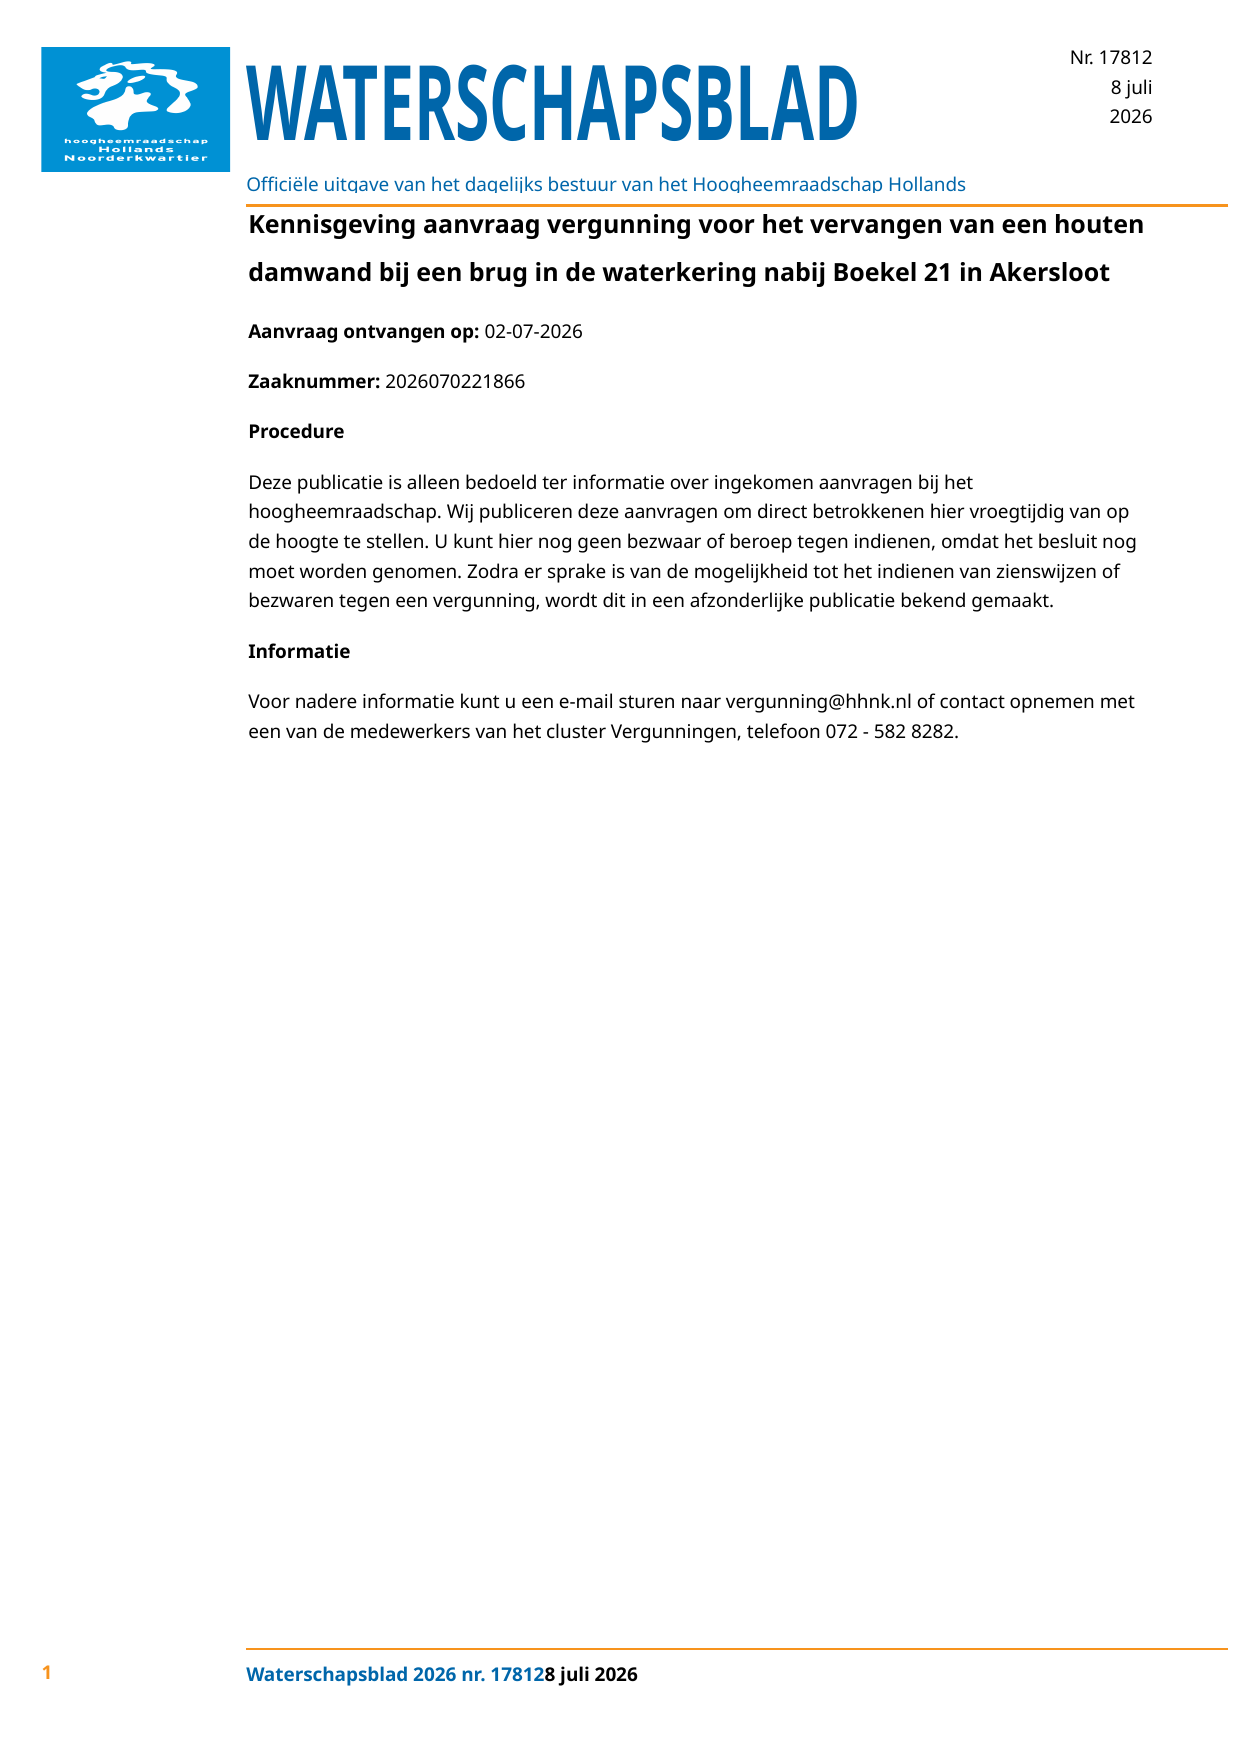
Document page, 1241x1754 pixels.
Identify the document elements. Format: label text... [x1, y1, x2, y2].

picture [88, 87, 157, 130]
picture [129, 76, 144, 82]
text Aanvraag ontvangen op: 02-07-2026 [248, 318, 1152, 344]
text Deze publicatie is alleen bedoeld ter informatie over ingekomen aanvragen bij het hoogheemraadschap. Wij publiceren deze aanvragen om direct betrokkenen hier vroegtijdig van op de hoogte te stellen. U kunt hier nog geen bezwaar of beroep tegen indienen, omdat het besluit nog moet worden genomen. Zodra er sprake is van de mogelijkheid tot het indienen van zienswijzen of bezwaren tegen een vergunning, wordt dit in een afzonderlijke publicatie bekend gemaakt. [248, 469, 1152, 613]
text Procedure [248, 419, 1152, 444]
text Voor nadere informatie kunt u een e-mail sturen naar vergunning@hhnk.nl of contact opnemen met een van de medewerkers van het cluster Vergunningen, telefoon 072 - 582 8282. [248, 688, 1152, 744]
text Zaaknummer: 2026070221866 [248, 368, 1152, 394]
picture [78, 64, 122, 99]
text Kennisgeving aanvraag vergunning voor het vervangen van een houten damwand bij een brug in de waterkering nabij Boekel 21 in Akersloot [248, 207, 1152, 288]
picture [118, 62, 197, 112]
text Informatie [248, 638, 1152, 664]
